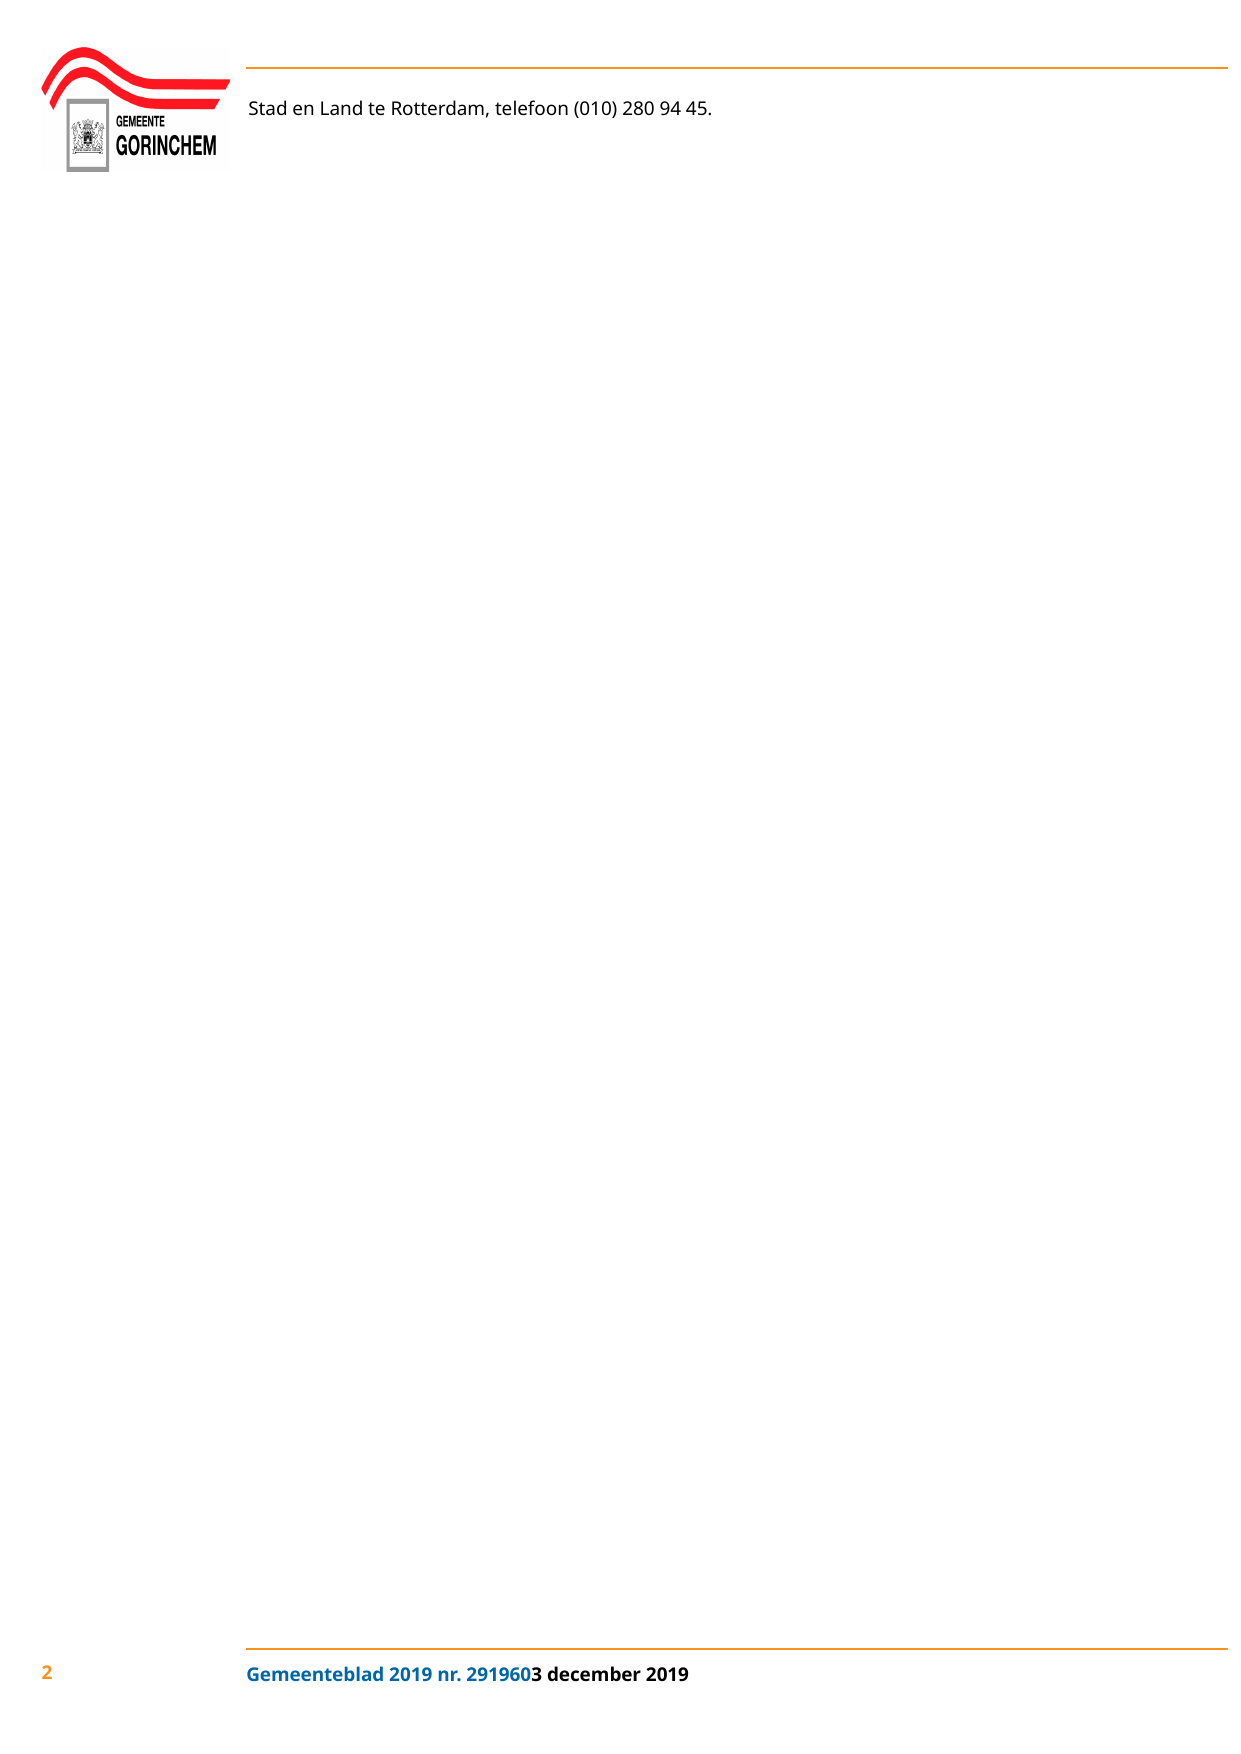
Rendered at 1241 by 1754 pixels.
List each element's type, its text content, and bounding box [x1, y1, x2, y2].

picture [41, 47, 231, 172]
text Stad en Land te Rotterdam, telefoon (010) 280 94 45. [248, 95, 1152, 121]
